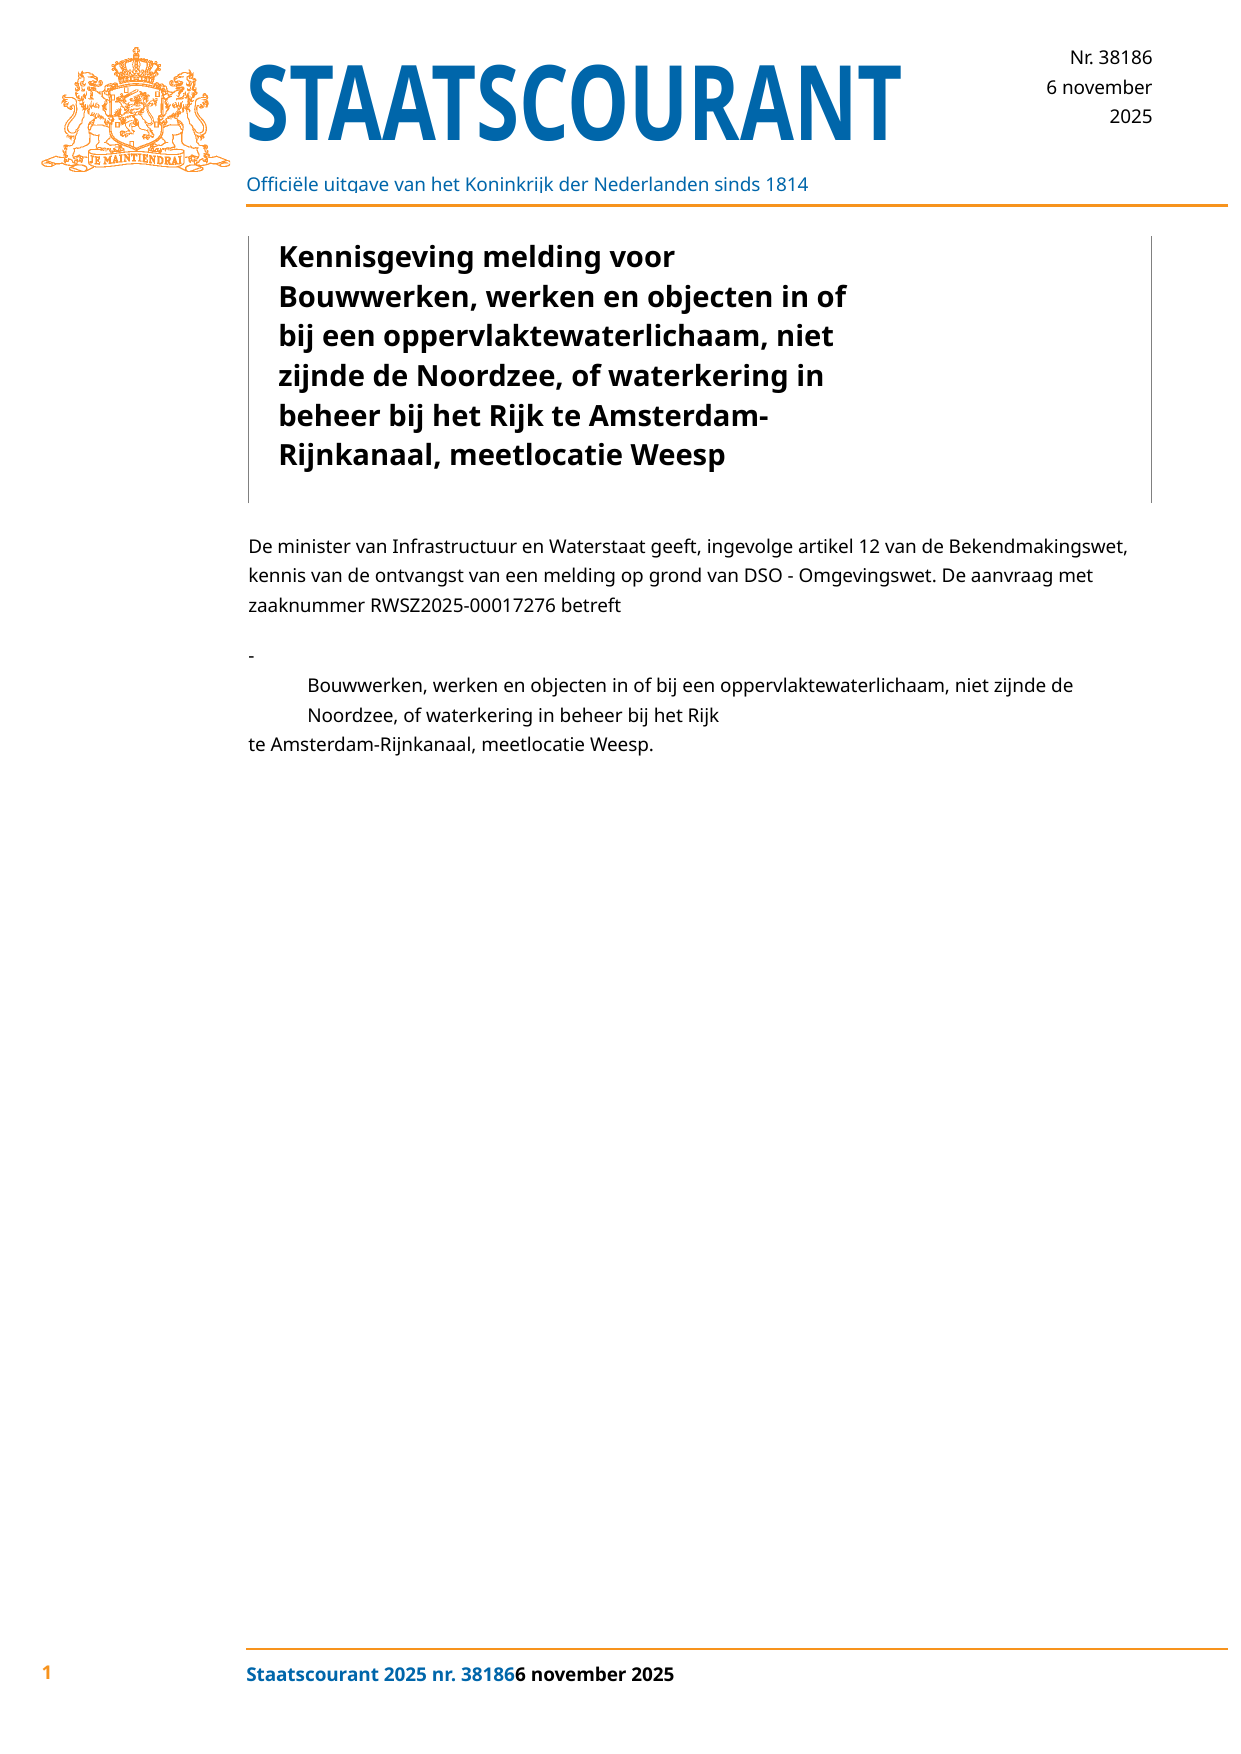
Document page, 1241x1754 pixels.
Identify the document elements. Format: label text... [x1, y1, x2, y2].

picture [912, 236, 1090, 414]
text De minister van Infrastructuur en Waterstaat geeft, ingevolge artikel 12 van de Bekendmakingswet, kennis van de ontvangst van een melding op grond van DSO - Omgevingswet. De aanvraag met zaaknummer RWSZ2025-00017276 betreft [248, 533, 1152, 618]
picture [41, 47, 231, 172]
table_header [850, 414, 1151, 503]
list Bouwwerken, werken en objecten in of bij een oppervlaktewaterlichaam, niet zijnde de Noordzee, of waterkering in beheer bij het Rijk [248, 672, 1152, 727]
table_header [1090, 236, 1151, 413]
table_header Kennisgeving melding voor Bouwwerken, werken en objecten in of bij een oppervlaktewaterlichaam, niet zijnde de Noordzee, of waterkering in beheer bij het Rijk te Amsterdam-Rijnkanaal, meetlocatie Weesp [249, 236, 850, 503]
table_header [850, 236, 912, 413]
text te Amsterdam-Rijnkanaal, meetlocatie Weesp. [248, 731, 1152, 757]
